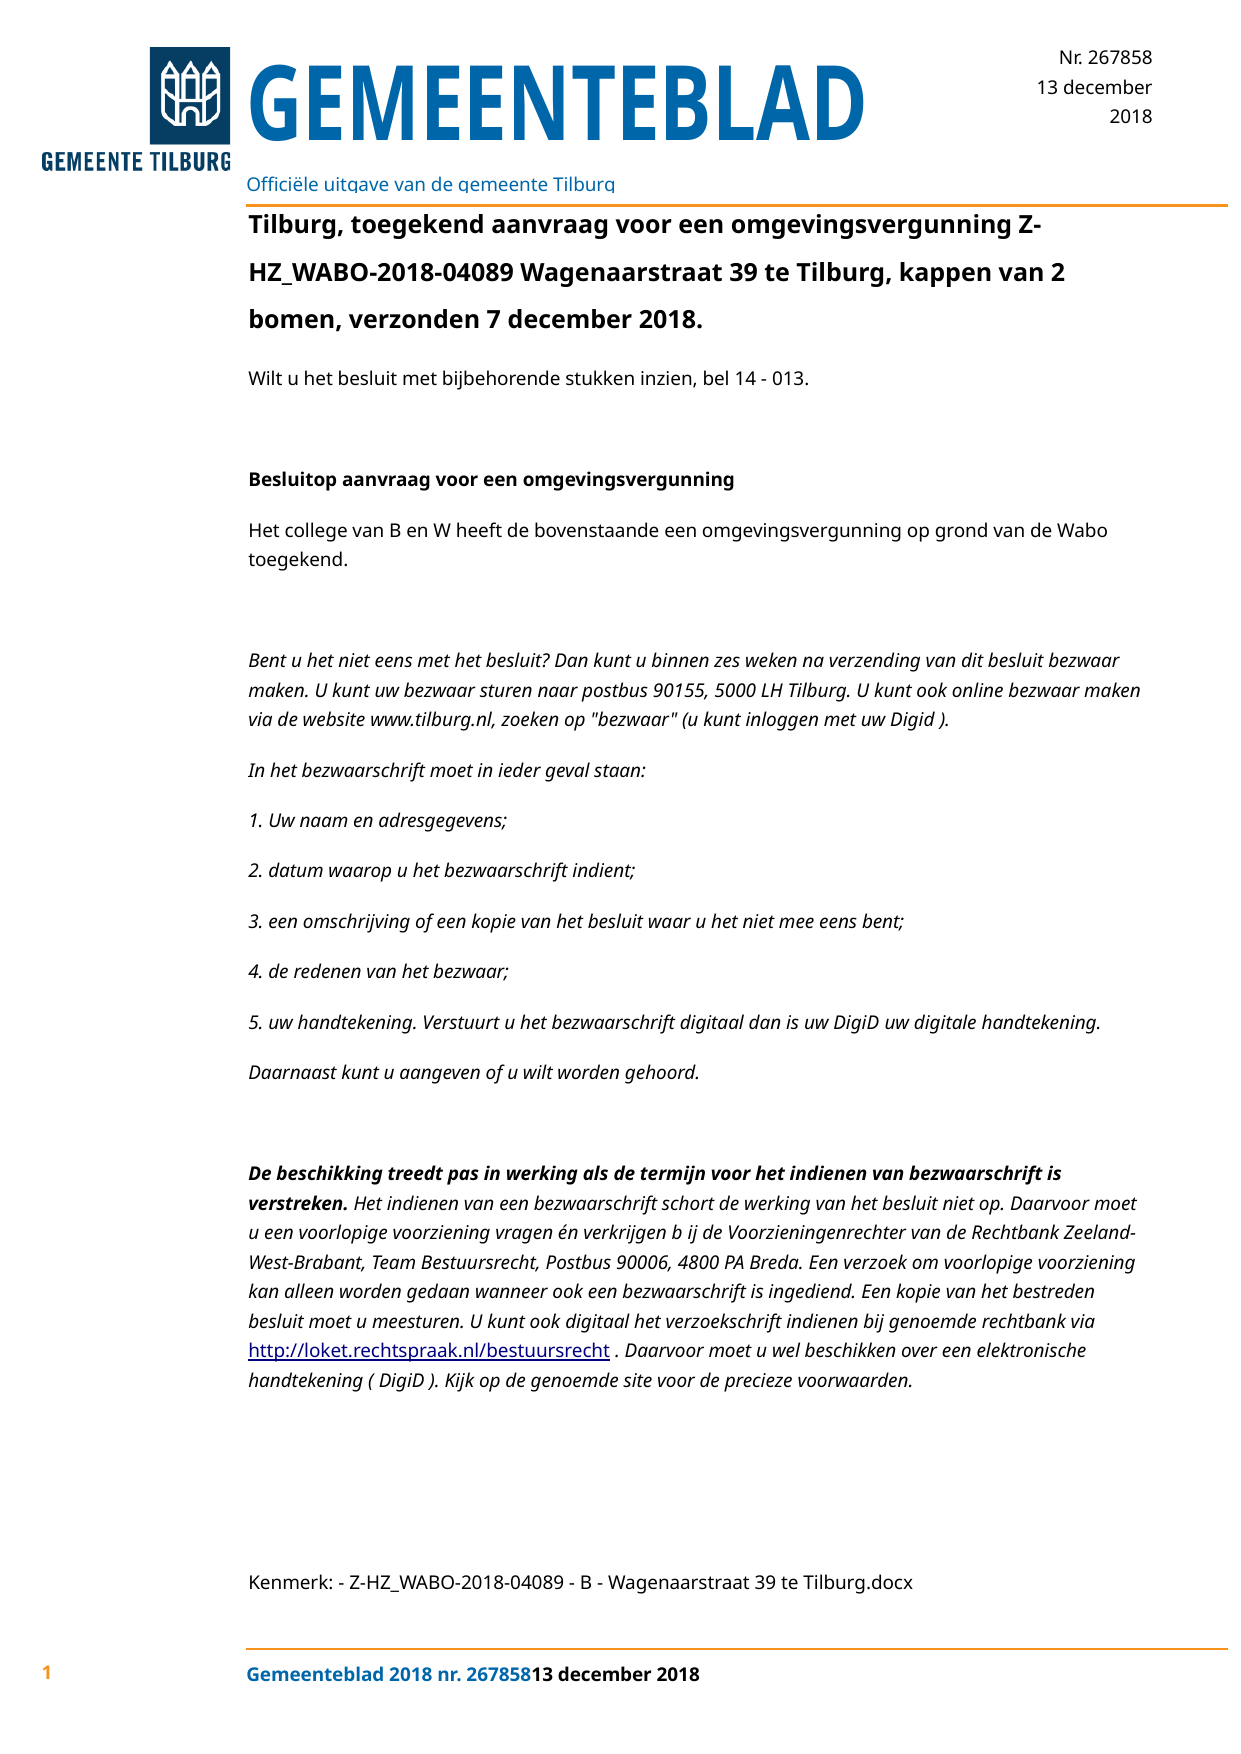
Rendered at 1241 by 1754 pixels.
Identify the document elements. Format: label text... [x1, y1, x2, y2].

text Tilburg, toegekend aanvraag voor een omgevingsvergunning Z-HZ_WABO-2018-04089 Wagenaarstraat 39 te Tilburg, kappen van 2 bomen, verzonden 7 december 2018. [248, 207, 1152, 336]
text Kenmerk: - Z-HZ_WABO-2018-04089 - B - Wagenaarstraat 39 te Tilburg.docx [248, 1569, 1152, 1594]
text In het bezwaarschrift moet in ieder geval staan: [248, 757, 1152, 782]
text 5. uw handtekening. Verstuurt u het bezwaarschrift digitaal dan is uw DigiD uw digitale handtekening. [248, 1009, 1152, 1034]
text Daarnaast kunt u aangeven of u wilt worden gehoord. [248, 1059, 1152, 1085]
text Besluitop aanvraag voor een omgevingsvergunning [248, 466, 1152, 492]
text 1. Uw naam en adresgegevens; [248, 807, 1152, 833]
text 2. datum waarop u het bezwaarschrift indient; [248, 858, 1152, 883]
text Het college van B en W heeft de bovenstaande een omgevingsvergunning op grond van de Wabo toegekend. [248, 517, 1152, 572]
picture [41, 47, 231, 172]
text 3. een omschrijving of een kopie van het besluit waar u het niet mee eens bent; [248, 908, 1152, 934]
text Bent u het niet eens met het besluit? Dan kunt u binnen zes weken na verzending van dit besluit bezwaar maken. U kunt uw bezwaar sturen naar postbus 90155, 5000 LH Tilburg. U kunt ook online bezwaar maken via de website www.tilburg.nl, zoeken op "bezwaar" (u kunt inloggen met uw Digid ). [248, 647, 1152, 732]
text De beschikking treedt pas in werking als de termijn voor het indienen van bezwaarschrift is verstreken. Het indienen van een bezwaarschrift schort de werking van het besluit niet op. Daarvoor moet u een voorlopige voorziening vragen én verkrijgen b ij de Voorzieningenrechter van de Rechtbank Zeeland-West-Brabant, Team Bestuursrecht, Postbus 90006, 4800 PA Breda. Een verzoek om voorlopige voorziening kan alleen worden gedaan wanneer ook een bezwaarschrift is ingediend. Een kopie van het bestreden besluit moet u meesturen. U kunt ook digitaal het verzoekschrift indienen bij genoemde rechtbank via http://loket.rechtspraak.nl/bestuursrecht . Daarvoor moet u wel beschikken over een elektronische handtekening ( DigiD ). Kijk op de genoemde site voor de precieze voorwaarden. [248, 1160, 1152, 1393]
text Wilt u het besluit met bijbehorende stukken inzien, bel 14 - 013. [248, 366, 1152, 391]
text 4. de redenen van het bezwaar; [248, 958, 1152, 984]
